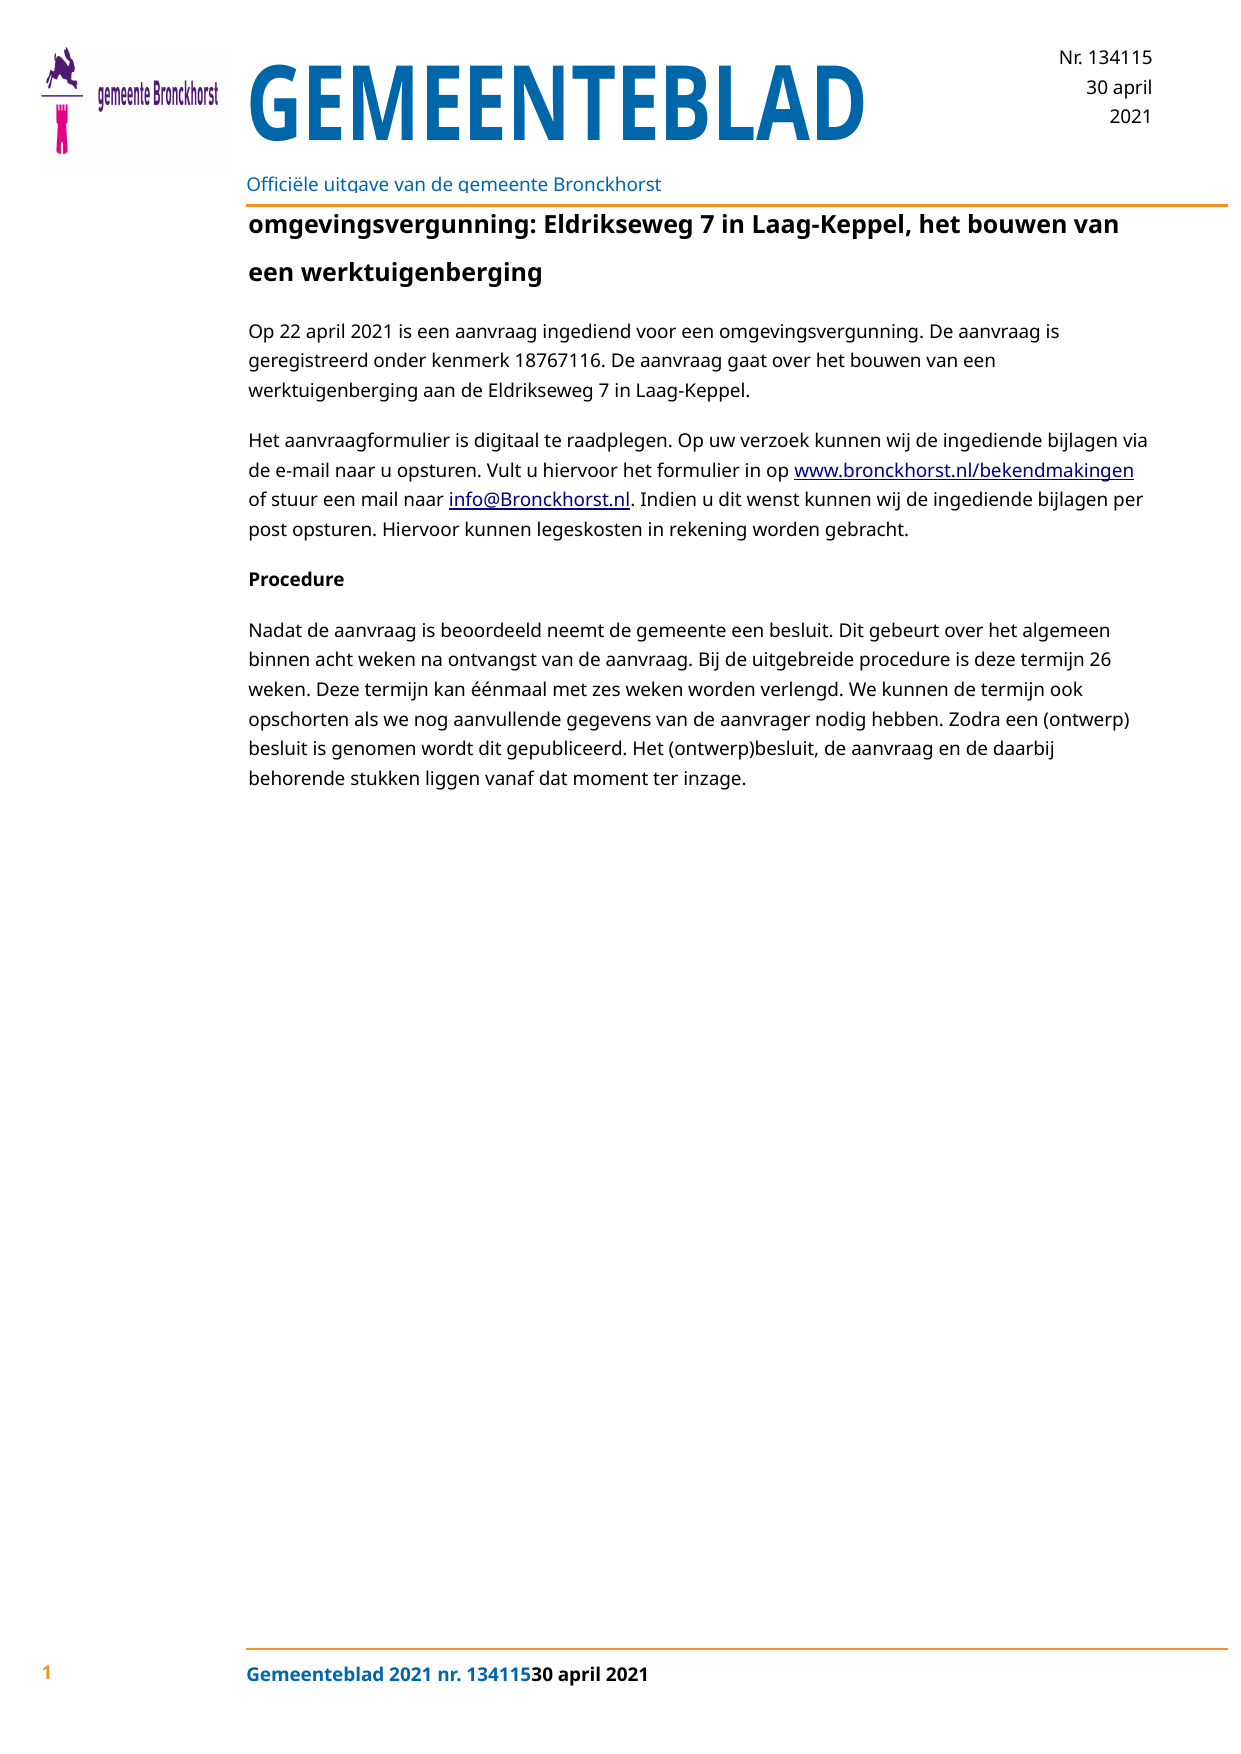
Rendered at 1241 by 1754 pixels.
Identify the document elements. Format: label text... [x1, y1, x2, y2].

text Op 22 april 2021 is een aanvraag ingediend voor een omgevingsvergunning. De aanvraag is geregistreerd onder kenmerk 18767116. De aanvraag gaat over het bouwen van een werktuigenberging aan de Eldrikseweg 7 in Laag-Keppel. [248, 318, 1152, 403]
text Nadat de aanvraag is beoordeeld neemt de gemeente een besluit. Dit gebeurt over het algemeen binnen acht weken na ontvangst van de aanvraag. Bij de uitgebreide procedure is deze termijn 26 weken. Deze termijn kan éénmaal met zes weken worden verlengd. We kunnen de termijn ook opschorten als we nog aanvullende gegevens van de aanvrager nodig hebben. Zodra een (ontwerp) besluit is genomen wordt dit gepubliceerd. Het (ontwerp)besluit, de aanvraag en de daarbij behorende stukken liggen vanaf dat moment ter inzage. [248, 617, 1152, 791]
picture [41, 47, 231, 172]
text Procedure [248, 567, 1152, 592]
text omgevingsvergunning: Eldrikseweg 7 in Laag-Keppel, het bouwen van een werktuigenberging [248, 207, 1152, 288]
text Het aanvraagformulier is digitaal te raadplegen. Op uw verzoek kunnen wij de ingediende bijlagen via de e-mail naar u opsturen. Vult u hiervoor het formulier in op www.bronckhorst.nl/bekendmakingen of stuur een mail naar info@Bronckhorst.nl. Indien u dit wenst kunnen wij de ingediende bijlagen per post opsturen. Hiervoor kunnen legeskosten in rekening worden gebracht. [248, 427, 1152, 542]
